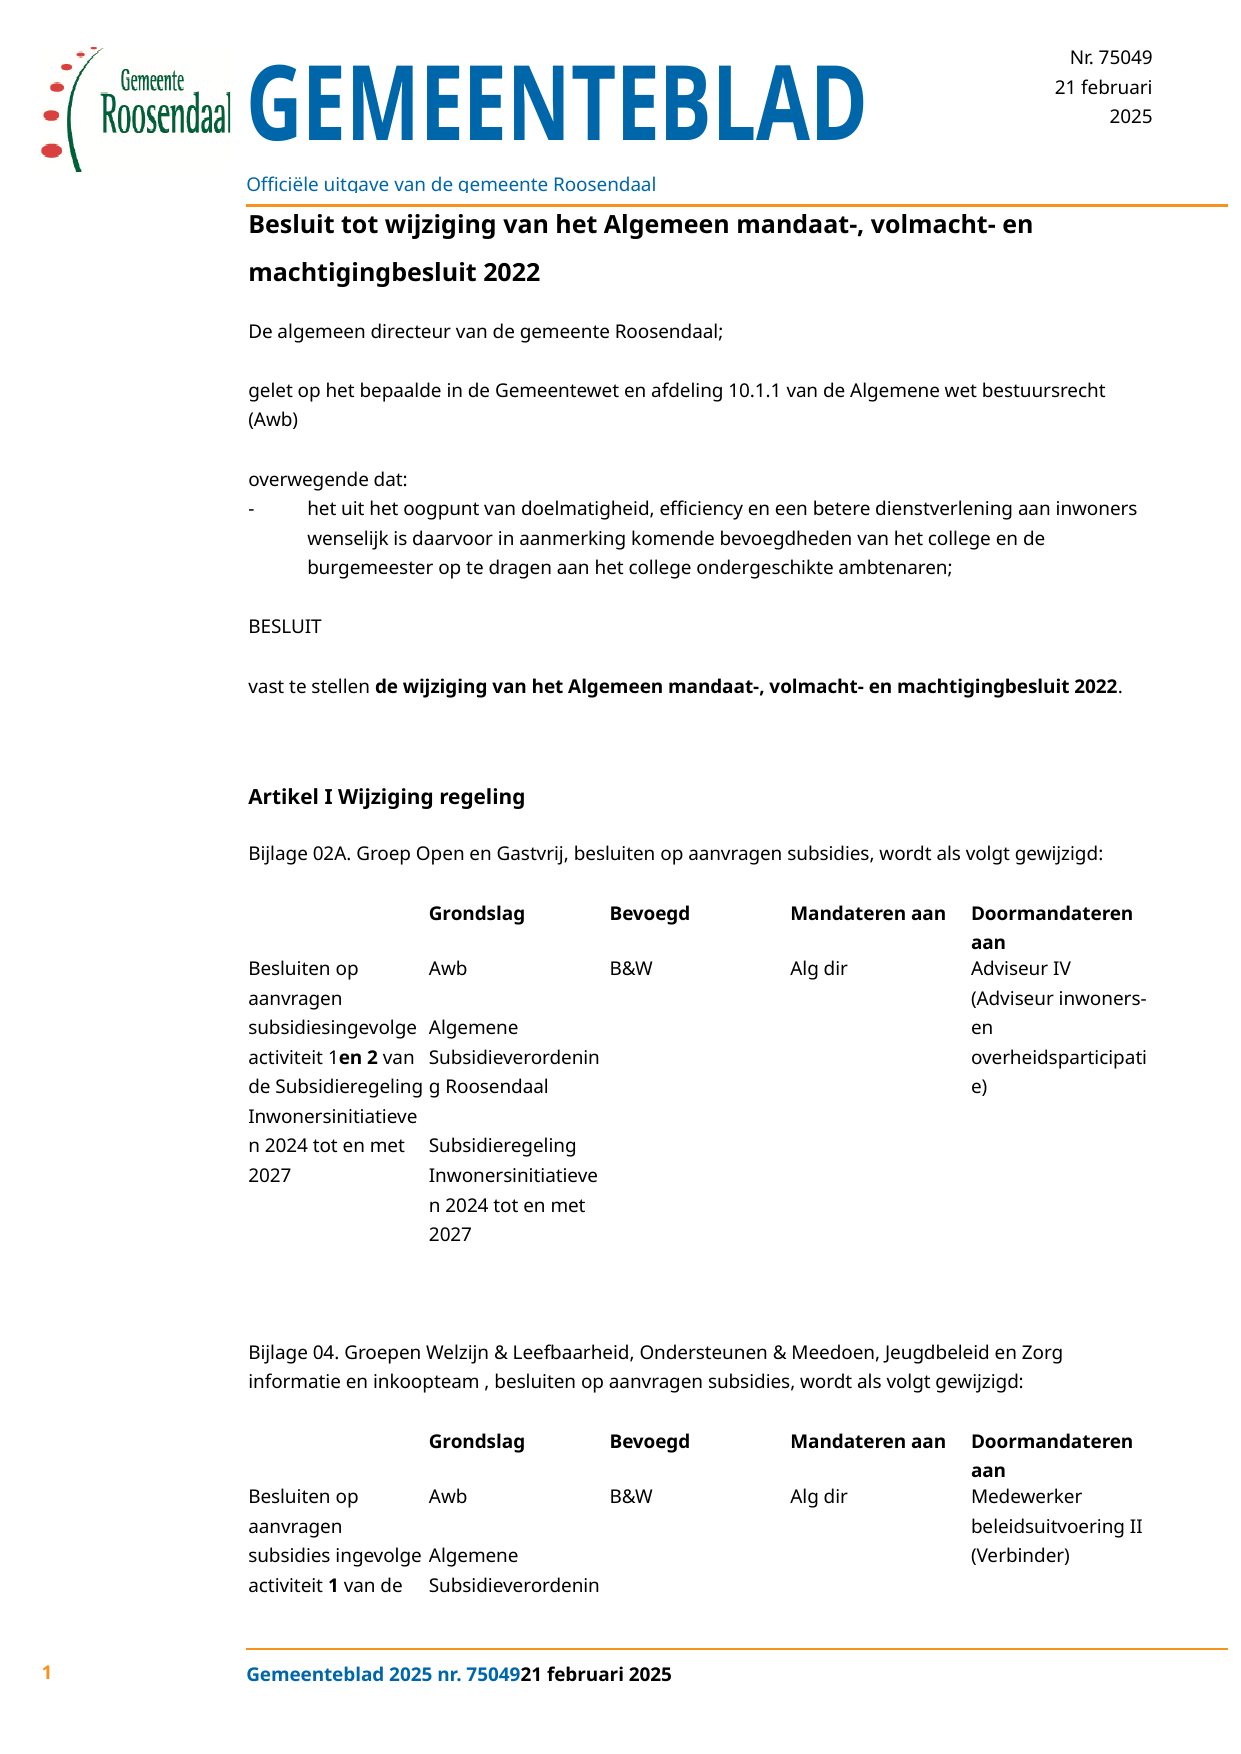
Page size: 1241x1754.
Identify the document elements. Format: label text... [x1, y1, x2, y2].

table_header Mandateren aan [790, 900, 971, 955]
text Besluit tot wijziging van het Algemeen mandaat-, volmacht- en machtigingbesluit 2022 [248, 207, 1152, 288]
table_cell Awb Algemene Subsidieverordenin [429, 1483, 609, 1598]
table_header Bevoegd [609, 1428, 790, 1483]
table_cell Awb Algemene Subsidieverordening Roosendaal Subsidieregeling Inwonersinitiatieven 2024 tot en met 2027 [429, 955, 609, 1247]
table_cell Medewerker beleidsuitvoering II (Verbinder) [971, 1483, 1152, 1598]
text vast te stellen de wijziging van het Algemeen mandaat-, volmacht- en machtigingbesluit 2022. [248, 673, 1152, 699]
table_cell Alg dir [790, 955, 971, 1247]
list het uit het oogpunt van doelmatigheid, efficiency en een betere dienstverlening aan inwoners wenselijk is daarvoor in aanmerking komende bevoegdheden van het college en de burgemeester op te dragen aan het college ondergeschikte ambtenaren; [248, 495, 1152, 580]
table_header Mandateren aan [790, 1428, 971, 1483]
text De algemeen directeur van de gemeente Roosendaal; [248, 318, 1152, 344]
text Artikel I Wijziging regeling [248, 782, 1152, 811]
text overwegende dat: [248, 466, 1152, 492]
table_header Doormandateren aan [971, 900, 1152, 955]
table_header Grondslag [429, 1428, 609, 1483]
table_header [248, 900, 429, 955]
table_cell B&W [609, 1483, 790, 1598]
table_cell Alg dir [790, 1483, 971, 1598]
table_cell Adviseur IV (Adviseur inwoners- en overheidsparticipatie) [971, 955, 1152, 1247]
table_cell B&W [609, 955, 790, 1247]
text Bijlage 02A. Groep Open en Gastvrij, besluiten op aanvragen subsidies, wordt als volgt gewijzigd: [248, 841, 1152, 866]
text BESLUIT [248, 614, 1152, 639]
text Bijlage 04. Groepen Welzijn & Leefbaarheid, Ondersteunen & Meedoen, Jeugdbeleid en Zorg informatie en inkoopteam , besluiten op aanvragen subsidies, wordt als volgt gewijzigd: [248, 1339, 1152, 1394]
table_header Grondslag [429, 900, 609, 955]
table_cell Besluiten op aanvragen subsidiesingevolge activiteit 1en 2 van de Subsidieregeling Inwonersinitiatieven 2024 tot en met 2027 [248, 955, 429, 1247]
table_cell Besluiten op aanvragen subsidies ingevolge activiteit 1 van de [248, 1483, 429, 1598]
text gelet op het bepaalde in de Gemeentewet en afdeling 10.1.1 van de Algemene wet bestuursrecht (Awb) [248, 377, 1152, 432]
table_header Bevoegd [609, 900, 790, 955]
table_header [248, 1428, 429, 1483]
table_header Doormandateren aan [971, 1428, 1152, 1483]
picture [41, 47, 231, 172]
